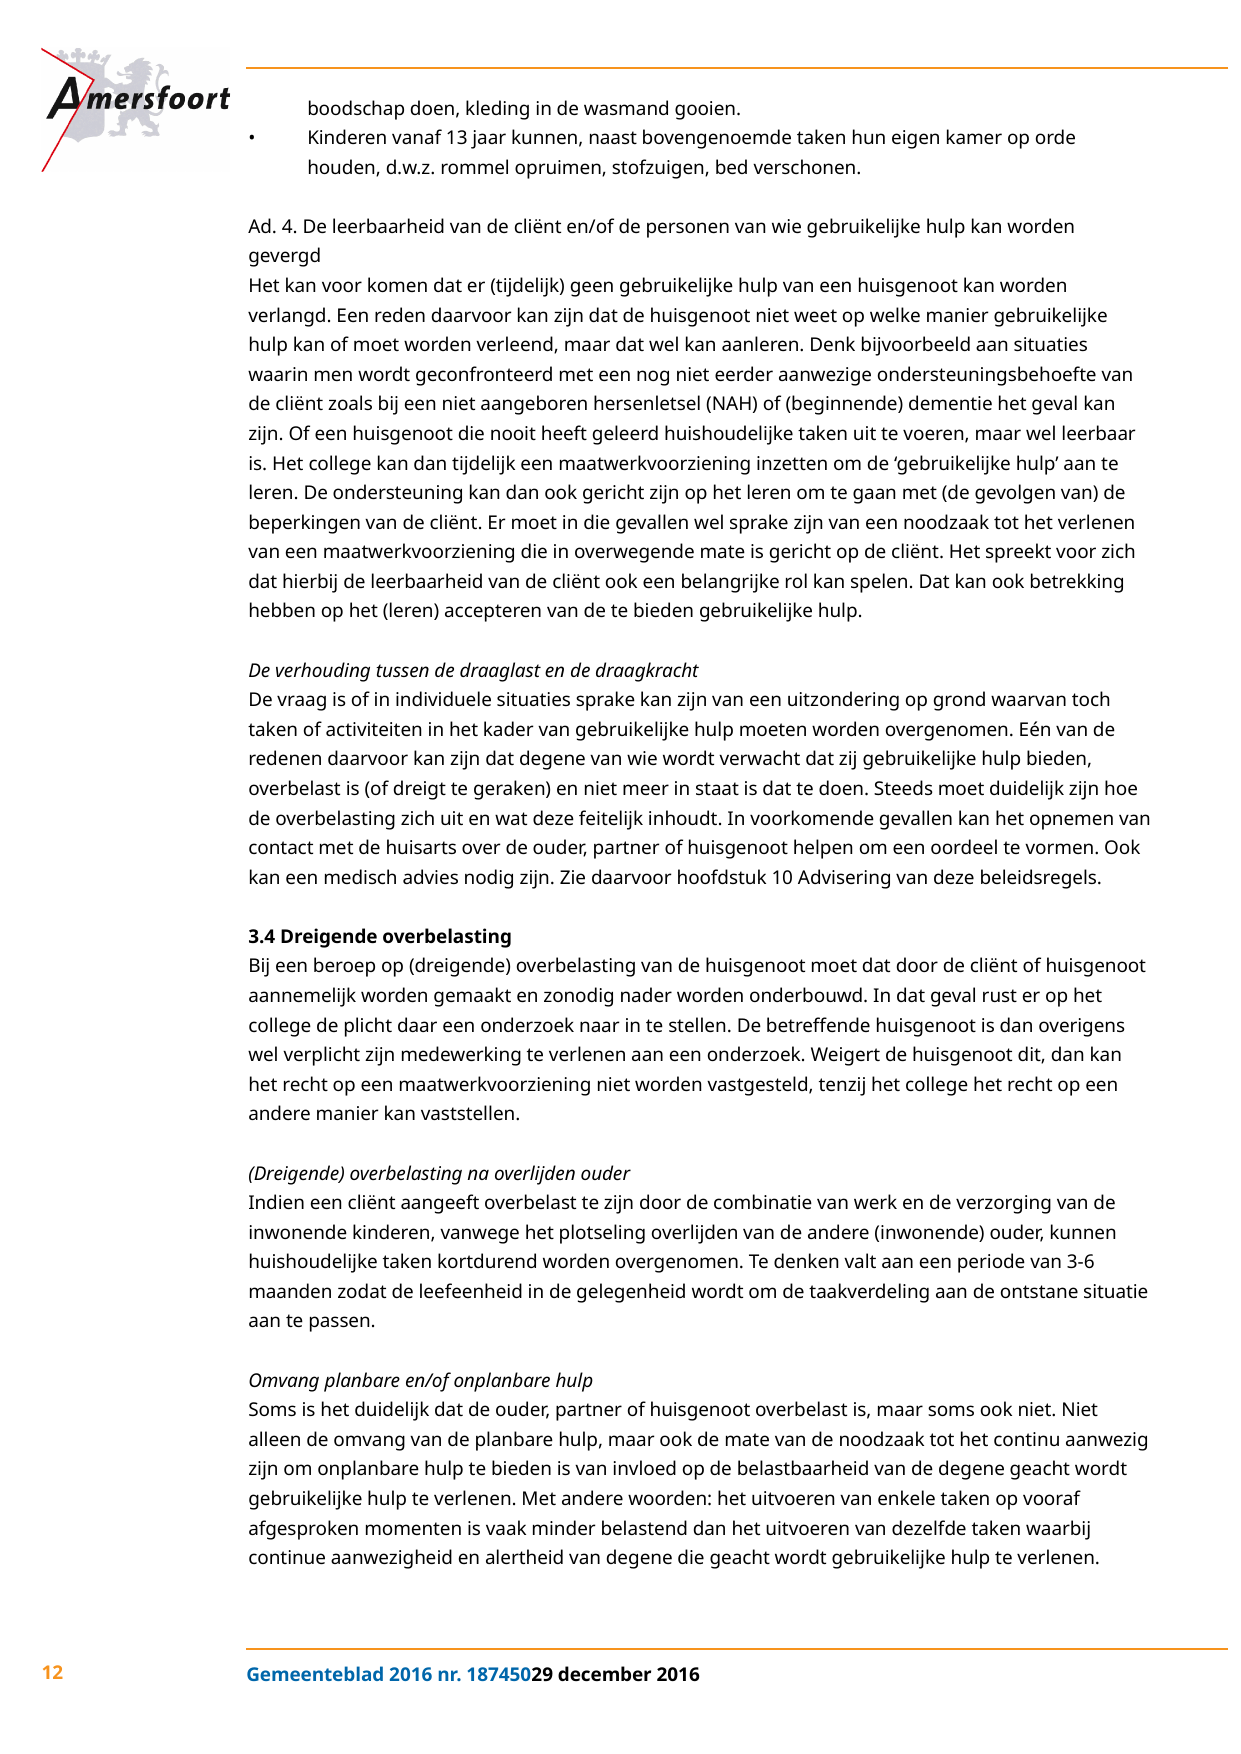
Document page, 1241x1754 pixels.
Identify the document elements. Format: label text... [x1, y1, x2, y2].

text De verhouding tussen de draaglast en de draagkracht [248, 657, 1152, 683]
picture [41, 47, 231, 172]
text Ad. 4. De leerbaarheid van de cliënt en/of de personen van wie gebruikelijke hulp kan worden gevergd [248, 213, 1152, 268]
text (Dreigende) overbelasting na overlijden ouder [248, 1160, 1152, 1186]
list Kinderen vanaf 13 jaar kunnen, naast bovengenoemde taken hun eigen kamer op orde houden, d.w.z. rommel opruimen, stofzuigen, bed verschonen. [248, 124, 1152, 180]
text Indien een cliënt aangeeft overbelast te zijn door de combinatie van werk en de verzorging van de inwonende kinderen, vanwege het plotseling overlijden van de andere (inwonende) ouder, kunnen huishoudelijke taken kortdurend worden overgenomen. Te denken valt aan een periode van 3-6 maanden zodat de leefeenheid in de gelegenheid wordt om de taakverdeling aan de ontstane situatie aan te passen. [248, 1189, 1152, 1333]
text De vraag is of in individuele situaties sprake kan zijn van een uitzondering op grond waarvan toch taken of activiteiten in het kader van gebruikelijke hulp moeten worden overgenomen. Eén van de redenen daarvoor kan zijn dat degene van wie wordt verwacht dat zij gebruikelijke hulp bieden, overbelast is (of dreigt te geraken) en niet meer in staat is dat te doen. Steeds moet duidelijk zijn hoe de overbelasting zich uit en wat deze feitelijk inhoudt. In voorkomende gevallen kan het opnemen van contact met de huisarts over de ouder, partner of huisgenoot helpen om een oordeel te vormen. Ook kan een medisch advies nodig zijn. Zie daarvoor hoofdstuk 10 Advisering van deze beleidsregels. [248, 686, 1152, 890]
text Bij een beroep op (dreigende) overbelasting van de huisgenoot moet dat door de cliënt of huisgenoot aannemelijk worden gemaakt en zonodig nader worden onderbouwd. In dat geval rust er op het college de plicht daar een onderzoek naar in te stellen. De betreffende huisgenoot is dan overigens wel verplicht zijn medewerking te verlenen aan een onderzoek. Weigert de huisgenoot dit, dan kan het recht op een maatwerkvoorziening niet worden vastgesteld, tenzij het college het recht op een andere manier kan vaststellen. [248, 953, 1152, 1126]
text Het kan voor komen dat er (tijdelijk) geen gebruikelijke hulp van een huisgenoot kan worden verlangd. Een reden daarvoor kan zijn dat de huisgenoot niet weet op welke manier gebruikelijke hulp kan of moet worden verleend, maar dat wel kan aanleren. Denk bijvoorbeeld aan situaties waarin men wordt geconfronteerd met een nog niet eerder aanwezige ondersteuningsbehoefte van de cliënt zoals bij een niet aangeboren hersenletsel (NAH) of (beginnende) dementie het geval kan zijn. Of een huisgenoot die nooit heeft geleerd huishoudelijke taken uit te voeren, maar wel leerbaar is. Het college kan dan tijdelijk een maatwerkvoorziening inzetten om de ‘gebruikelijke hulp’ aan te leren. De ondersteuning kan dan ook gericht zijn op het leren om te gaan met (de gevolgen van) de beperkingen van de cliënt. Er moet in die gevallen wel sprake zijn van een noodzaak tot het verlenen van een maatwerkvoorziening die in overwegende mate is gericht op de cliënt. Het spreekt voor zich dat hierbij de leerbaarheid van de cliënt ook een belangrijke rol kan spelen. Dat kan ook betrekking hebben op het (leren) accepteren van de te bieden gebruikelijke hulp. [248, 272, 1152, 623]
text Soms is het duidelijk dat de ouder, partner of huisgenoot overbelast is, maar soms ook niet. Niet alleen de omvang van de planbare hulp, maar ook de mate van de noodzaak tot het continu aanwezig zijn om onplanbare hulp te bieden is van invloed op de belastbaarheid van de degene geacht wordt gebruikelijke hulp te verlenen. Met andere woorden: het uitvoeren van enkele taken op vooraf afgesproken momenten is vaak minder belastend dan het uitvoeren van dezelfde taken waarbij continue aanwezigheid en alertheid van degene die geacht wordt gebruikelijke hulp te verlenen. [248, 1396, 1152, 1570]
text Omvang planbare en/of onplanbare hulp [248, 1367, 1152, 1393]
text 3.4 Dreigende overbelasting [248, 923, 1152, 949]
list boodschap doen, kleding in de wasmand gooien. [248, 95, 1152, 121]
